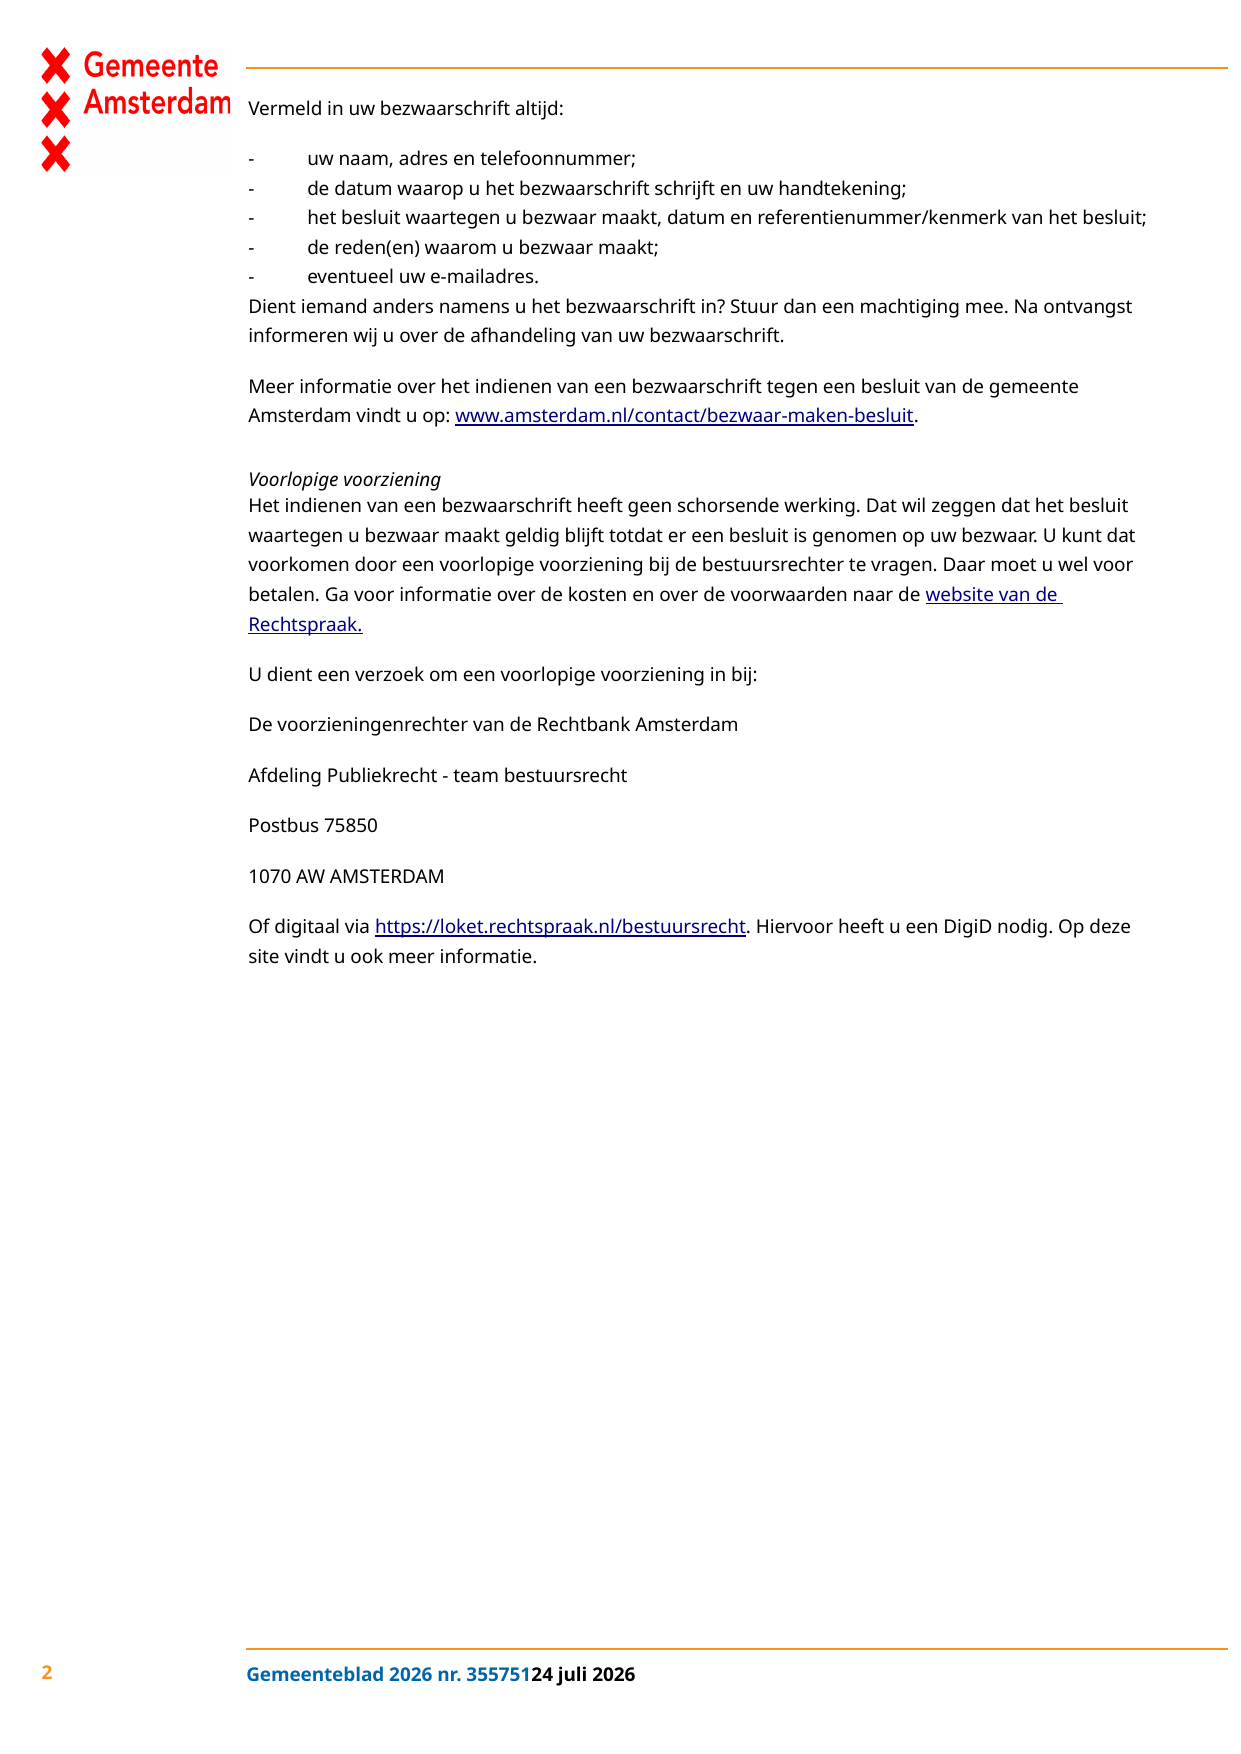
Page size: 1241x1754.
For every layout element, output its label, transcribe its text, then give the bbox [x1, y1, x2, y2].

list de datum waarop u het bezwaarschrift schrijft en uw handtekening; [248, 175, 1152, 201]
text Postbus 75850 [248, 812, 1152, 838]
text 1070 AW AMSTERDAM [248, 863, 1152, 888]
text U dient een verzoek om een voorlopige voorziening in bij: [248, 661, 1152, 687]
list het besluit waartegen u bezwaar maakt, datum en referentienummer/kenmerk van het besluit; [248, 204, 1152, 230]
text Of digitaal via https://loket.rechtspraak.nl/bestuursrecht. Hiervoor heeft u een DigiD nodig. Op deze site vindt u ook meer informatie. [248, 913, 1152, 968]
list eventueel uw e-mailadres. [248, 263, 1152, 289]
text Het indienen van een bezwaarschrift heeft geen schorsende werking. Dat wil zeggen dat het besluit waartegen u bezwaar maakt geldig blijft totdat er een besluit is genomen op uw bezwaar. U kunt dat voorkomen door een voorlopige voorziening bij de bestuursrechter te vragen. Daar moet u wel voor betalen. Ga voor informatie over de kosten en over de voorwaarden naar de website van de Rechtspraak. [248, 492, 1152, 636]
list de reden(en) waarom u bezwaar maakt; [248, 234, 1152, 260]
text Vermeld in uw bezwaarschrift altijd: [248, 95, 1152, 121]
text De voorzieningenrechter van de Rechtbank Amsterdam [248, 712, 1152, 737]
text Voorlopige voorziening [248, 467, 1152, 492]
text Meer informatie over het indienen van een bezwaarschrift tegen een besluit van de gemeente Amsterdam vindt u op: www.amsterdam.nl/contact/bezwaar-maken-besluit. [248, 373, 1152, 428]
text Dient iemand anders namens u het bezwaarschrift in? Stuur dan een machtiging mee. Na ontvangst informeren wij u over de afhandeling van uw bezwaarschrift. [248, 293, 1152, 348]
list uw naam, adres en telefoonnummer; [248, 145, 1152, 171]
picture [41, 47, 231, 172]
text Afdeling Publiekrecht - team bestuursrecht [248, 762, 1152, 788]
